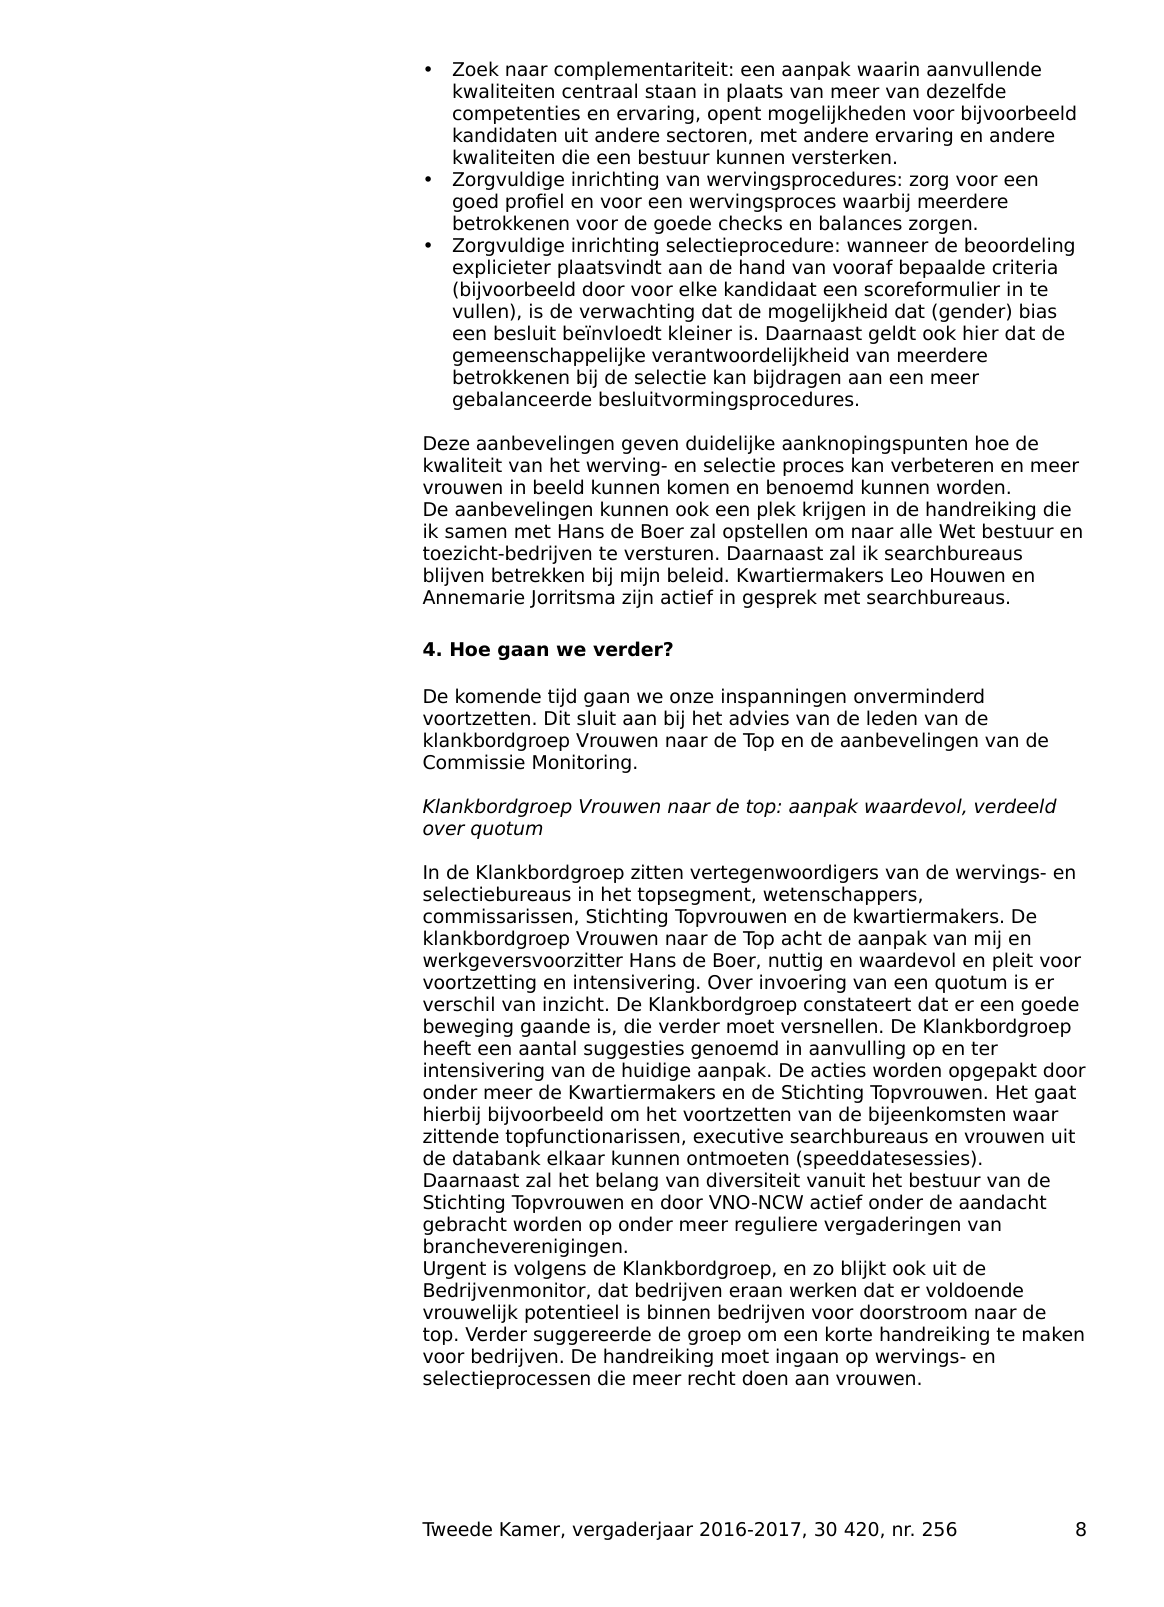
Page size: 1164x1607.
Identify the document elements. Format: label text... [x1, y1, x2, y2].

text • Zorgvuldige inrichting selectieprocedure: wanneer de beoordeling explicieter plaatsvindt aan de hand van vooraf bepaalde criteria (bijvoorbeeld door voor elke kandidaat een scoreformulier in te vullen), is de verwachting dat de mogelijkheid dat (gender) bias een besluit beïnvloedt kleiner is. Daarnaast geldt ook hier dat de gemeenschappelijke verantwoordelijkheid van meerdere betrokkenen bij de selectie kan bijdragen aan een meer gebalanceerde besluitvormingsprocedures. [422, 235, 1087, 411]
text • Zorgvuldige inrichting van wervingsprocedures: zorg voor een goed profiel en voor een wervingsproces waarbij meerdere betrokkenen voor de goede checks en balances zorgen. [422, 169, 1087, 235]
text De komende tijd gaan we onze inspanningen onverminderd voortzetten. Dit sluit aan bij het advies van de leden van de klankbordgroep Vrouwen naar de Top en de aanbevelingen van de Commissie Monitoring. [422, 686, 1087, 774]
text In de Klankbordgroep zitten vertegenwoordigers van de wervings- en selectiebureaus in het topsegment, wetenschappers, commissarissen, Stichting Topvrouwen en de kwartiermakers. De klankbordgroep Vrouwen naar de Top acht de aanpak van mij en werkgeversvoorzitter Hans de Boer, nuttig en waardevol en pleit voor voortzetting en intensivering. Over invoering van een quotum is er verschil van inzicht. De Klankbordgroep constateert dat er een goede beweging gaande is, die verder moet versnellen. De Klankbordgroep heeft een aantal suggesties genoemd in aanvulling op en ter intensivering van de huidige aanpak. De acties worden opgepakt door onder meer de Kwartiermakers en de Stichting Topvrouwen. Het gaat hierbij bijvoorbeeld om het voortzetten van de bijeenkomsten waar zittende topfunctionarissen, executive searchbureaus en vrouwen uit de databank elkaar kunnen ontmoeten (speeddatesessies). Daarnaast zal het belang van diversiteit vanuit het bestuur van de Stichting Topvrouwen en door VNO-NCW actief onder de aandacht gebracht worden op onder meer reguliere vergaderingen van brancheverenigingen. [422, 862, 1087, 1258]
subtitle Klankbordgroep Vrouwen naar de top: aanpak waardevol, verdeeld over quotum [422, 796, 1087, 840]
text Deze aanbevelingen geven duidelijke aanknopingspunten hoe de kwaliteit van het werving- en selectie proces kan verbeteren en meer vrouwen in beeld kunnen komen en benoemd kunnen worden. [422, 433, 1087, 499]
text De aanbevelingen kunnen ook een plek krijgen in de handreiking die ik samen met Hans de Boer zal opstellen om naar alle Wet bestuur en toezicht-bedrijven te versturen. Daarnaast zal ik searchbureaus blijven betrekken bij mijn beleid. Kwartiermakers Leo Houwen en Annemarie Jorritsma zijn actief in gesprek met searchbureaus. [422, 499, 1087, 609]
text • Zoek naar complementariteit: een aanpak waarin aanvullende kwaliteiten centraal staan in plaats van meer van dezelfde competenties en ervaring, opent mogelijkheden voor bijvoorbeeld kandidaten uit andere sectoren, met andere ervaring en andere kwaliteiten die een bestuur kunnen versterken. [422, 59, 1087, 169]
text Urgent is volgens de Klankbordgroep, en zo blijkt ook uit de Bedrijvenmonitor, dat bedrijven eraan werken dat er voldoende vrouwelijk potentieel is binnen bedrijven voor doorstroom naar de top. Verder suggereerde de groep om een korte handreiking te maken voor bedrijven. De handreiking moet ingaan op wervings- en selectieprocessen die meer recht doen aan vrouwen. [422, 1258, 1087, 1389]
subtitle 4. Hoe gaan we verder? [422, 639, 1087, 661]
